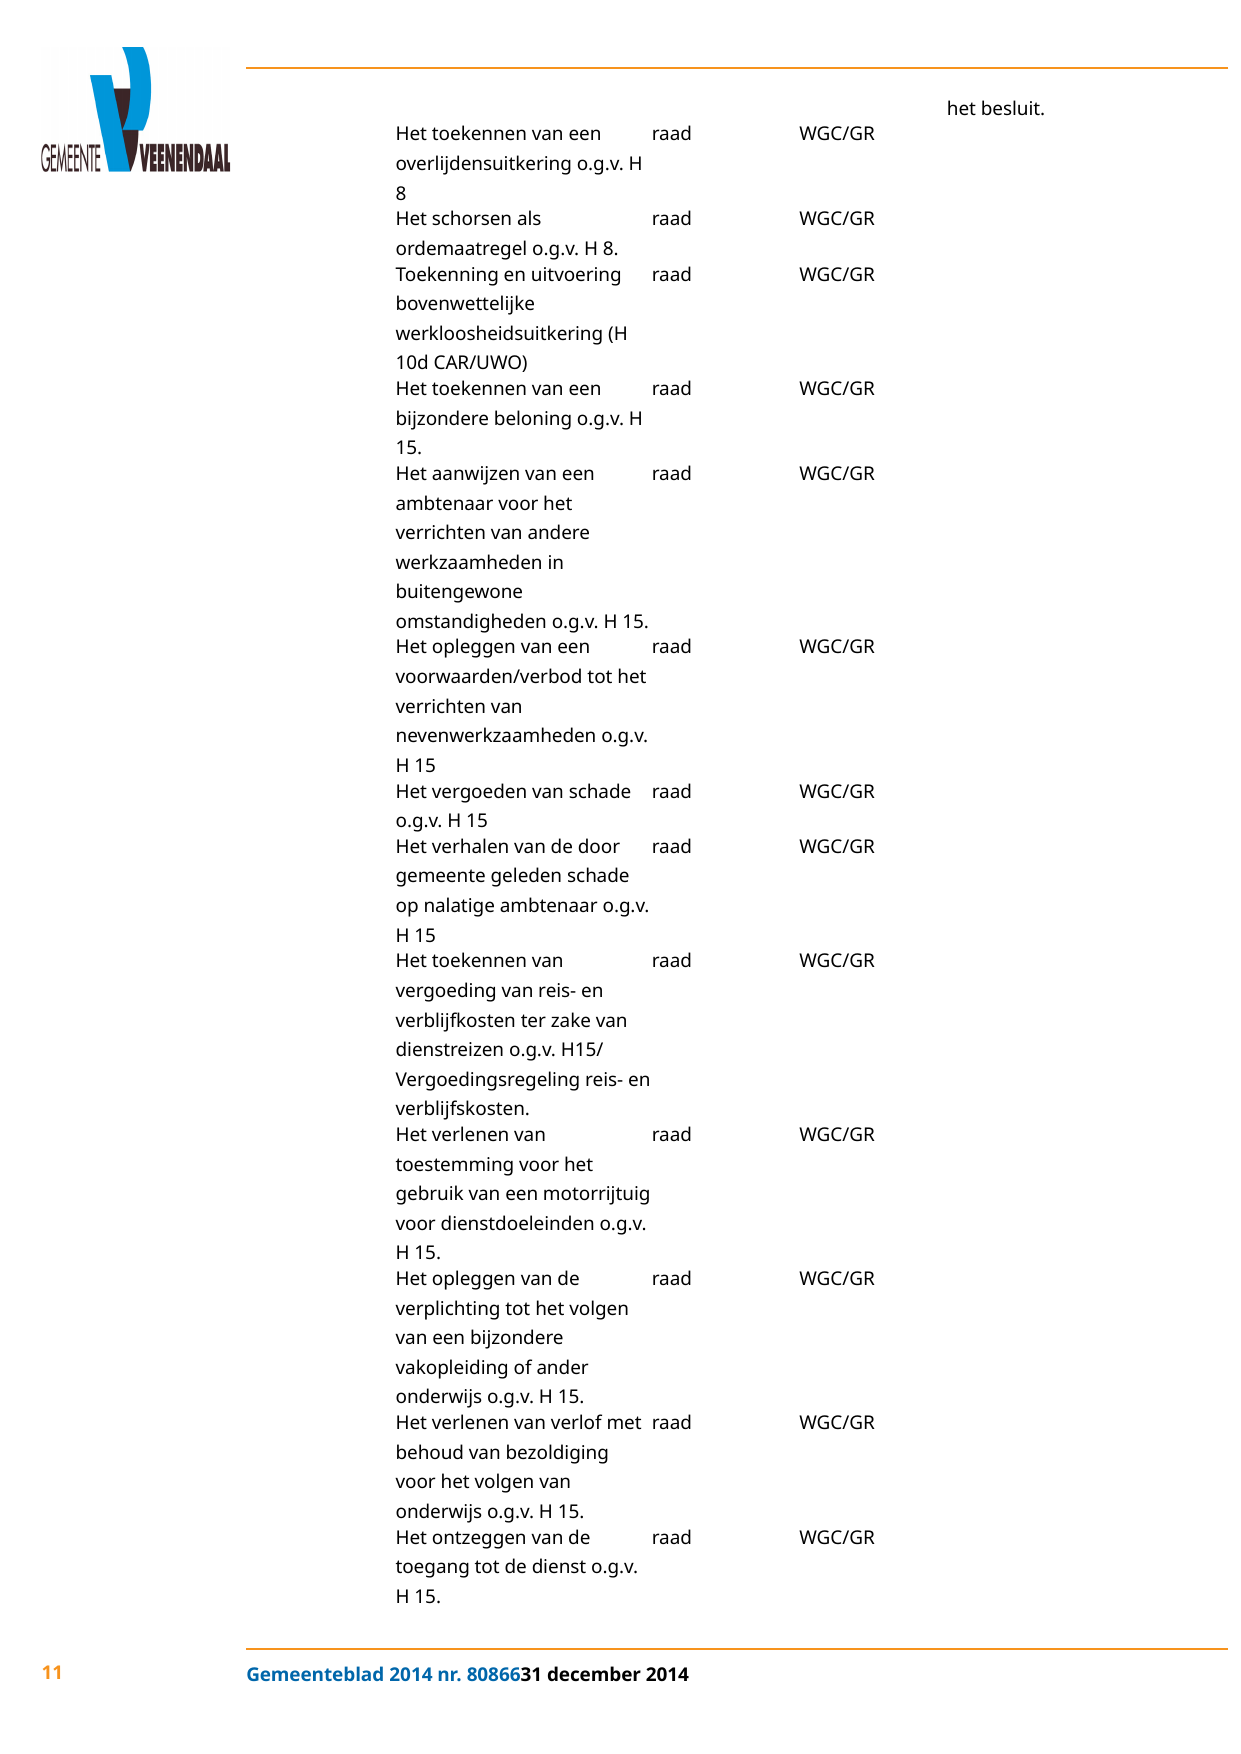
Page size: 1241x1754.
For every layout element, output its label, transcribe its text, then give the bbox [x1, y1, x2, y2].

table_cell Het aanwijzen van een ambtenaar voor het verrichten van andere werkzaamheden in buitengewone omstandigheden o.g.v. H 15. [395, 460, 652, 634]
table_cell [947, 375, 1152, 460]
table_cell raad [652, 261, 799, 375]
table_cell WGC/GR [799, 460, 947, 634]
table_cell [947, 1121, 1152, 1265]
table_cell het besluit. [947, 95, 1152, 121]
table_cell WGC/GR [799, 778, 947, 833]
table_cell raad [652, 1524, 799, 1609]
table_cell [947, 948, 1152, 1121]
table_cell raad [652, 778, 799, 833]
picture [123, 47, 231, 172]
table_cell WGC/GR [799, 948, 947, 1121]
table_cell [947, 121, 1152, 205]
table_cell [947, 1265, 1152, 1409]
table_cell WGC/GR [799, 121, 947, 205]
table_cell [947, 460, 1152, 634]
table_cell [947, 778, 1152, 833]
table_cell [248, 460, 395, 634]
table_cell [248, 205, 395, 261]
table_cell [947, 833, 1152, 948]
table_cell WGC/GR [799, 1409, 947, 1524]
table_cell Het toekennen van een overlijdensuitkering o.g.v. H 8 [395, 121, 652, 205]
table_cell raad [652, 1121, 799, 1265]
table_cell [947, 1524, 1152, 1609]
table_cell WGC/GR [799, 634, 947, 778]
table_cell raad [652, 1409, 799, 1524]
table_cell Het toekennen van vergoeding van reis- en verblijfkosten ter zake van dienstreizen o.g.v. H15/ Vergoedingsregeling reis- en verblijfskosten. [395, 948, 652, 1121]
table_cell [248, 95, 395, 121]
table_cell [395, 95, 652, 121]
table_cell WGC/GR [799, 261, 947, 375]
table_cell [248, 948, 395, 1121]
table_cell Het verlenen van toestemming voor het gebruik van een motorrijtuig voor dienstdoeleinden o.g.v. H 15. [395, 1121, 652, 1265]
table_cell Het schorsen als ordemaatregel o.g.v. H 8. [395, 205, 652, 261]
table_cell Het verhalen van de door gemeente geleden schade op nalatige ambtenaar o.g.v. H 15 [395, 833, 652, 948]
table_cell [652, 95, 799, 121]
table_cell WGC/GR [799, 833, 947, 948]
picture [41, 47, 130, 172]
table_cell Het verlenen van verlof met behoud van bezoldiging voor het volgen van onderwijs o.g.v. H 15. [395, 1409, 652, 1524]
table_cell [248, 1121, 395, 1265]
table_cell raad [652, 121, 799, 205]
table_cell Toekenning en uitvoering bovenwettelijke werkloosheidsuitkering (H 10d CAR/UWO) [395, 261, 652, 375]
table_cell [248, 375, 395, 460]
table_cell WGC/GR [799, 1121, 947, 1265]
table_cell [248, 1409, 395, 1524]
table_cell [248, 833, 395, 948]
table_cell WGC/GR [799, 1524, 947, 1609]
table_cell Het ontzeggen van de toegang tot de dienst o.g.v. H 15. [395, 1524, 652, 1609]
table_cell [947, 1409, 1152, 1524]
table_cell WGC/GR [799, 375, 947, 460]
table_cell raad [652, 833, 799, 948]
table_cell [248, 121, 395, 205]
table_cell [799, 95, 947, 121]
table_cell raad [652, 375, 799, 460]
table_cell [248, 1265, 395, 1409]
table_cell [248, 634, 395, 778]
table_cell [248, 778, 395, 833]
table_cell raad [652, 634, 799, 778]
table_cell Het opleggen van de verplichting tot het volgen van een bijzondere vakopleiding of ander onderwijs o.g.v. H 15. [395, 1265, 652, 1409]
table_cell WGC/GR [799, 1265, 947, 1409]
table_cell Het opleggen van een voorwaarden/verbod tot het verrichten van nevenwerkzaamheden o.g.v. H 15 [395, 634, 652, 778]
table_cell raad [652, 1265, 799, 1409]
table_cell Het toekennen van een bijzondere beloning o.g.v. H 15. [395, 375, 652, 460]
table_cell [947, 634, 1152, 778]
table_cell raad [652, 948, 799, 1121]
table_cell [248, 1524, 395, 1609]
table_cell WGC/GR [799, 205, 947, 261]
table_cell raad [652, 205, 799, 261]
table_cell [947, 205, 1152, 261]
table_cell Het vergoeden van schade o.g.v. H 15 [395, 778, 652, 833]
table_cell raad [652, 460, 799, 634]
table_cell [947, 261, 1152, 375]
table_cell [248, 261, 395, 375]
